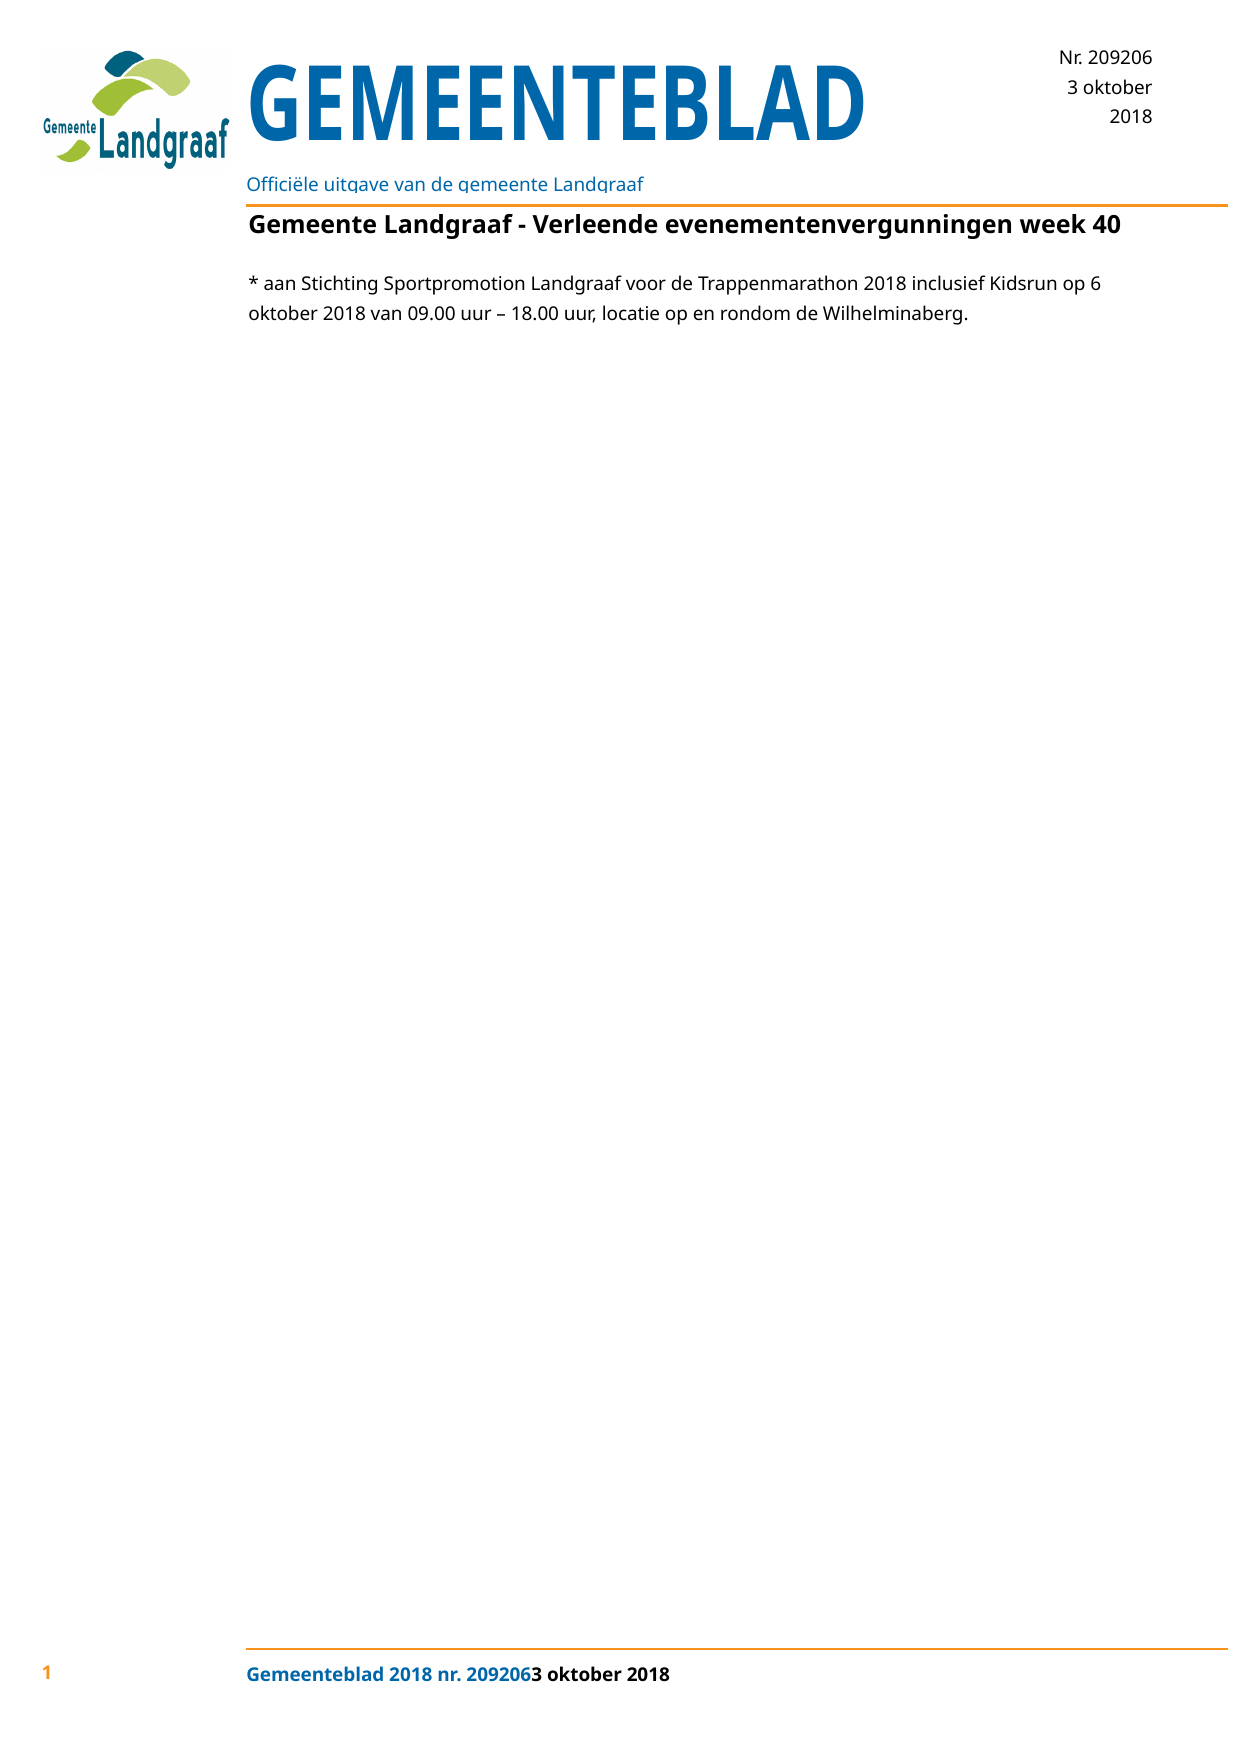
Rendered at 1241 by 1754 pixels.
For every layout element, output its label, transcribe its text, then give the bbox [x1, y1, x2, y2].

text * aan Stichting Sportpromotion Landgraaf voor de Trappenmarathon 2018 inclusief Kidsrun op 6 oktober 2018 van 09.00 uur – 18.00 uur, locatie op en rondom de Wilhelminaberg. [248, 270, 1152, 326]
picture [41, 47, 231, 172]
text Gemeente Landgraaf - Verleende evenementenvergunningen week 40 [248, 207, 1152, 241]
